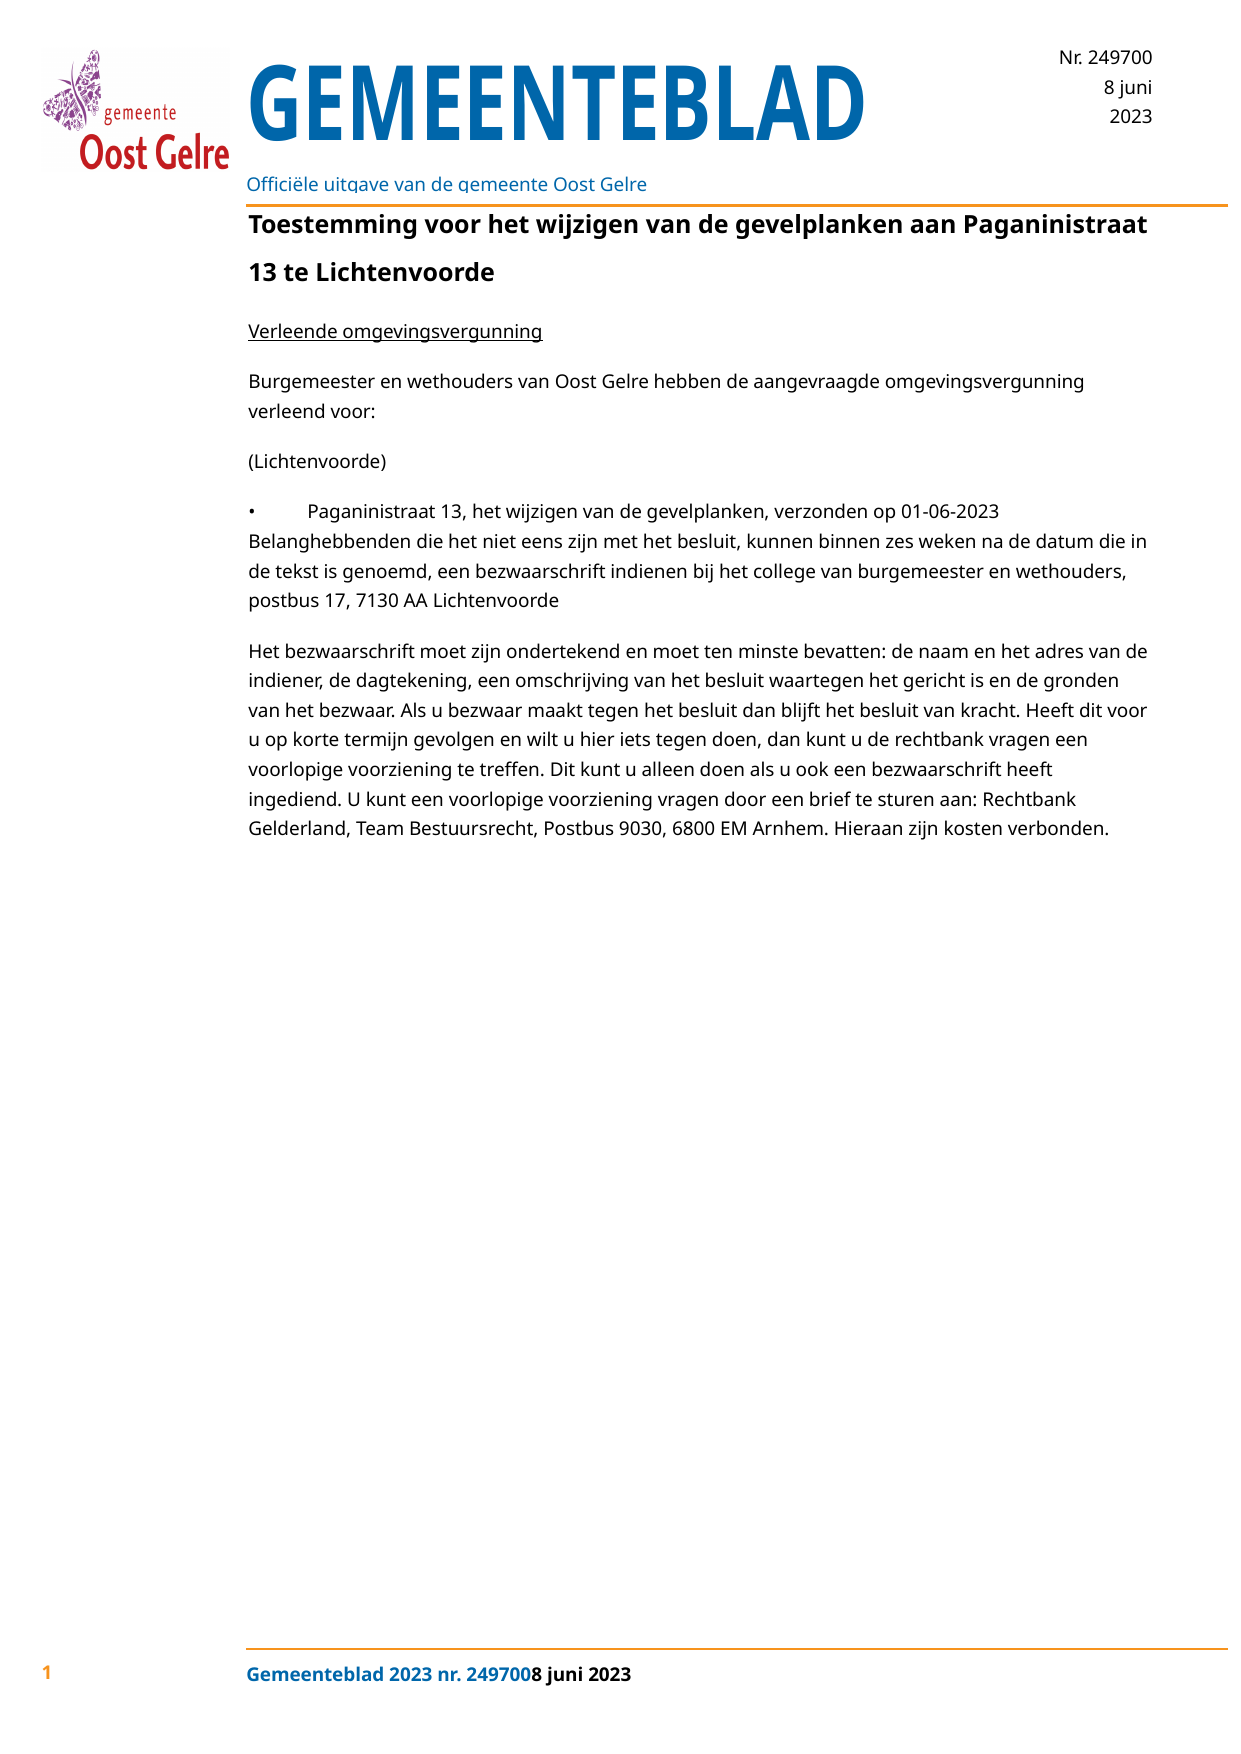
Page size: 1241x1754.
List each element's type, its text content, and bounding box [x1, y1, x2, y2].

list Paganinistraat 13, het wijzigen van de gevelplanken, verzonden op 01-06-2023 [248, 499, 1152, 524]
text Toestemming voor het wijzigen van de gevelplanken aan Paganinistraat 13 te Lichtenvoorde [248, 207, 1152, 288]
text Het bezwaarschrift moet zijn ondertekend en moet ten minste bevatten: de naam en het adres van de indiener, de dagtekening, een omschrijving van het besluit waartegen het gericht is en de gronden van het bezwaar. Als u bezwaar maakt tegen het besluit dan blijft het besluit van kracht. Heeft dit voor u op korte termijn gevolgen en wilt u hier iets tegen doen, dan kunt u de rechtbank vragen een voorlopige voorziening te treffen. Dit kunt u alleen doen als u ook een bezwaarschrift heeft ingediend. U kunt een voorlopige voorziening vragen door een brief te sturen aan: Rechtbank Gelderland, Team Bestuursrecht, Postbus 9030, 6800 EM Arnhem. Hieraan zijn kosten verbonden. [248, 638, 1152, 841]
text Verleende omgevingsvergunning [248, 318, 1152, 344]
text (Lichtenvoorde) [248, 448, 1152, 474]
text Belanghebbenden die het niet eens zijn met het besluit, kunnen binnen zes weken na de datum die in de tekst is genoemd, een bezwaarschrift indienen bij het college van burgemeester en wethouders, postbus 17, 7130 AA Lichtenvoorde [248, 528, 1152, 613]
text Burgemeester en wethouders van Oost Gelre hebben de aangevraagde omgevingsvergunning verleend voor: [248, 368, 1152, 424]
picture [41, 47, 231, 172]
